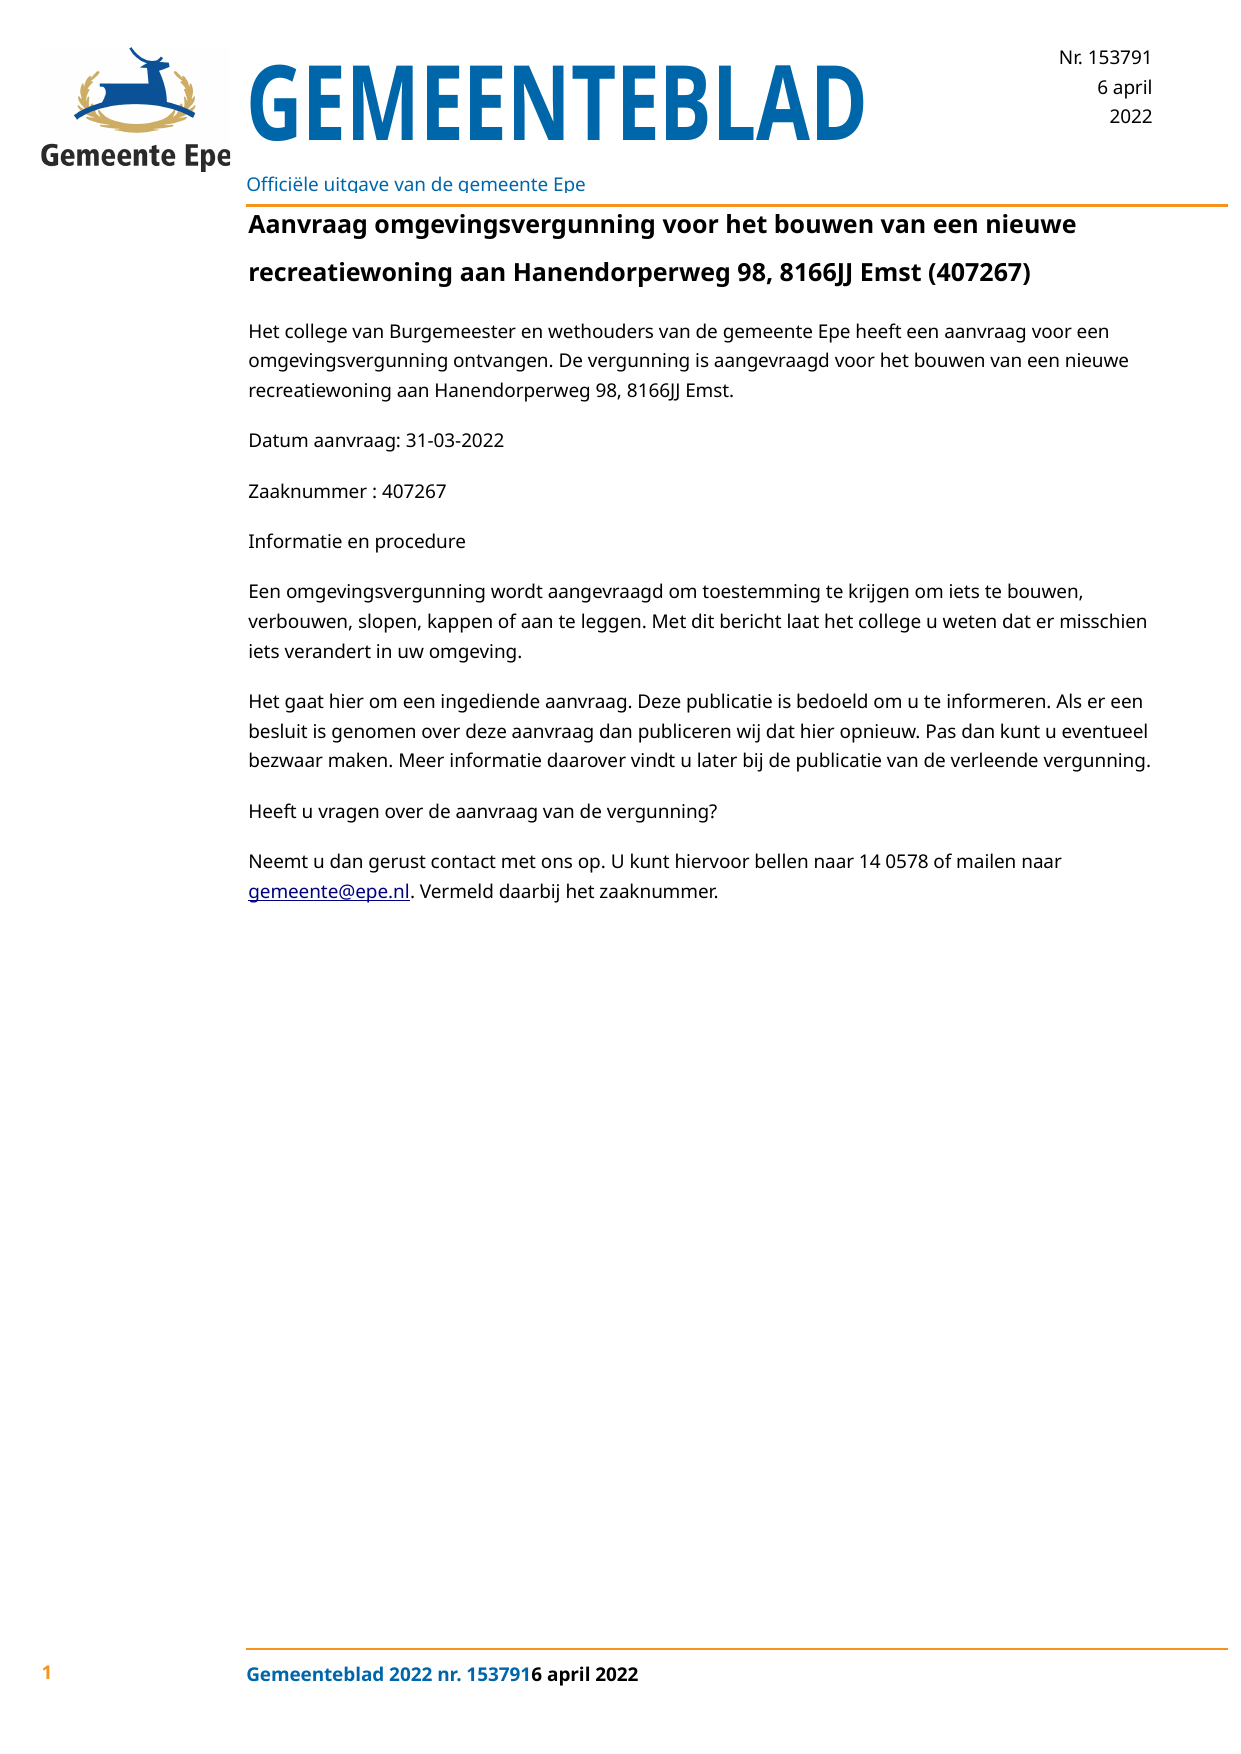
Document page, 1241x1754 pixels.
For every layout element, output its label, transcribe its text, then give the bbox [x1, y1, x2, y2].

text Datum aanvraag: 31-03-2022 [248, 427, 1152, 453]
text Het college van Burgemeester en wethouders van de gemeente Epe heeft een aanvraag voor een omgevingsvergunning ontvangen. De vergunning is aangevraagd voor het bouwen van een nieuwe recreatiewoning aan Hanendorperweg 98, 8166JJ Emst. [248, 318, 1152, 403]
text Neemt u dan gerust contact met ons op. U kunt hiervoor bellen naar 14 0578 of mailen naar gemeente@epe.nl. Vermeld daarbij het zaaknummer. [248, 848, 1152, 904]
picture [41, 47, 231, 172]
text Een omgevingsvergunning wordt aangevraagd om toestemming te krijgen om iets te bouwen, verbouwen, slopen, kappen of aan te leggen. Met dit bericht laat het college u weten dat er misschien iets verandert in uw omgeving. [248, 579, 1152, 664]
text Heeft u vragen over de aanvraag van de vergunning? [248, 798, 1152, 824]
text Aanvraag omgevingsvergunning voor het bouwen van een nieuwe recreatiewoning aan Hanendorperweg 98, 8166JJ Emst (407267) [248, 207, 1152, 288]
text Het gaat hier om een ingediende aanvraag. Deze publicatie is bedoeld om u te informeren. Als er een besluit is genomen over deze aanvraag dan publiceren wij dat hier opnieuw. Pas dan kunt u eventueel bezwaar maken. Meer informatie daarover vindt u later bij de publicatie van de verleende vergunning. [248, 688, 1152, 773]
text Zaaknummer : 407267 [248, 478, 1152, 504]
text Informatie en procedure [248, 528, 1152, 554]
